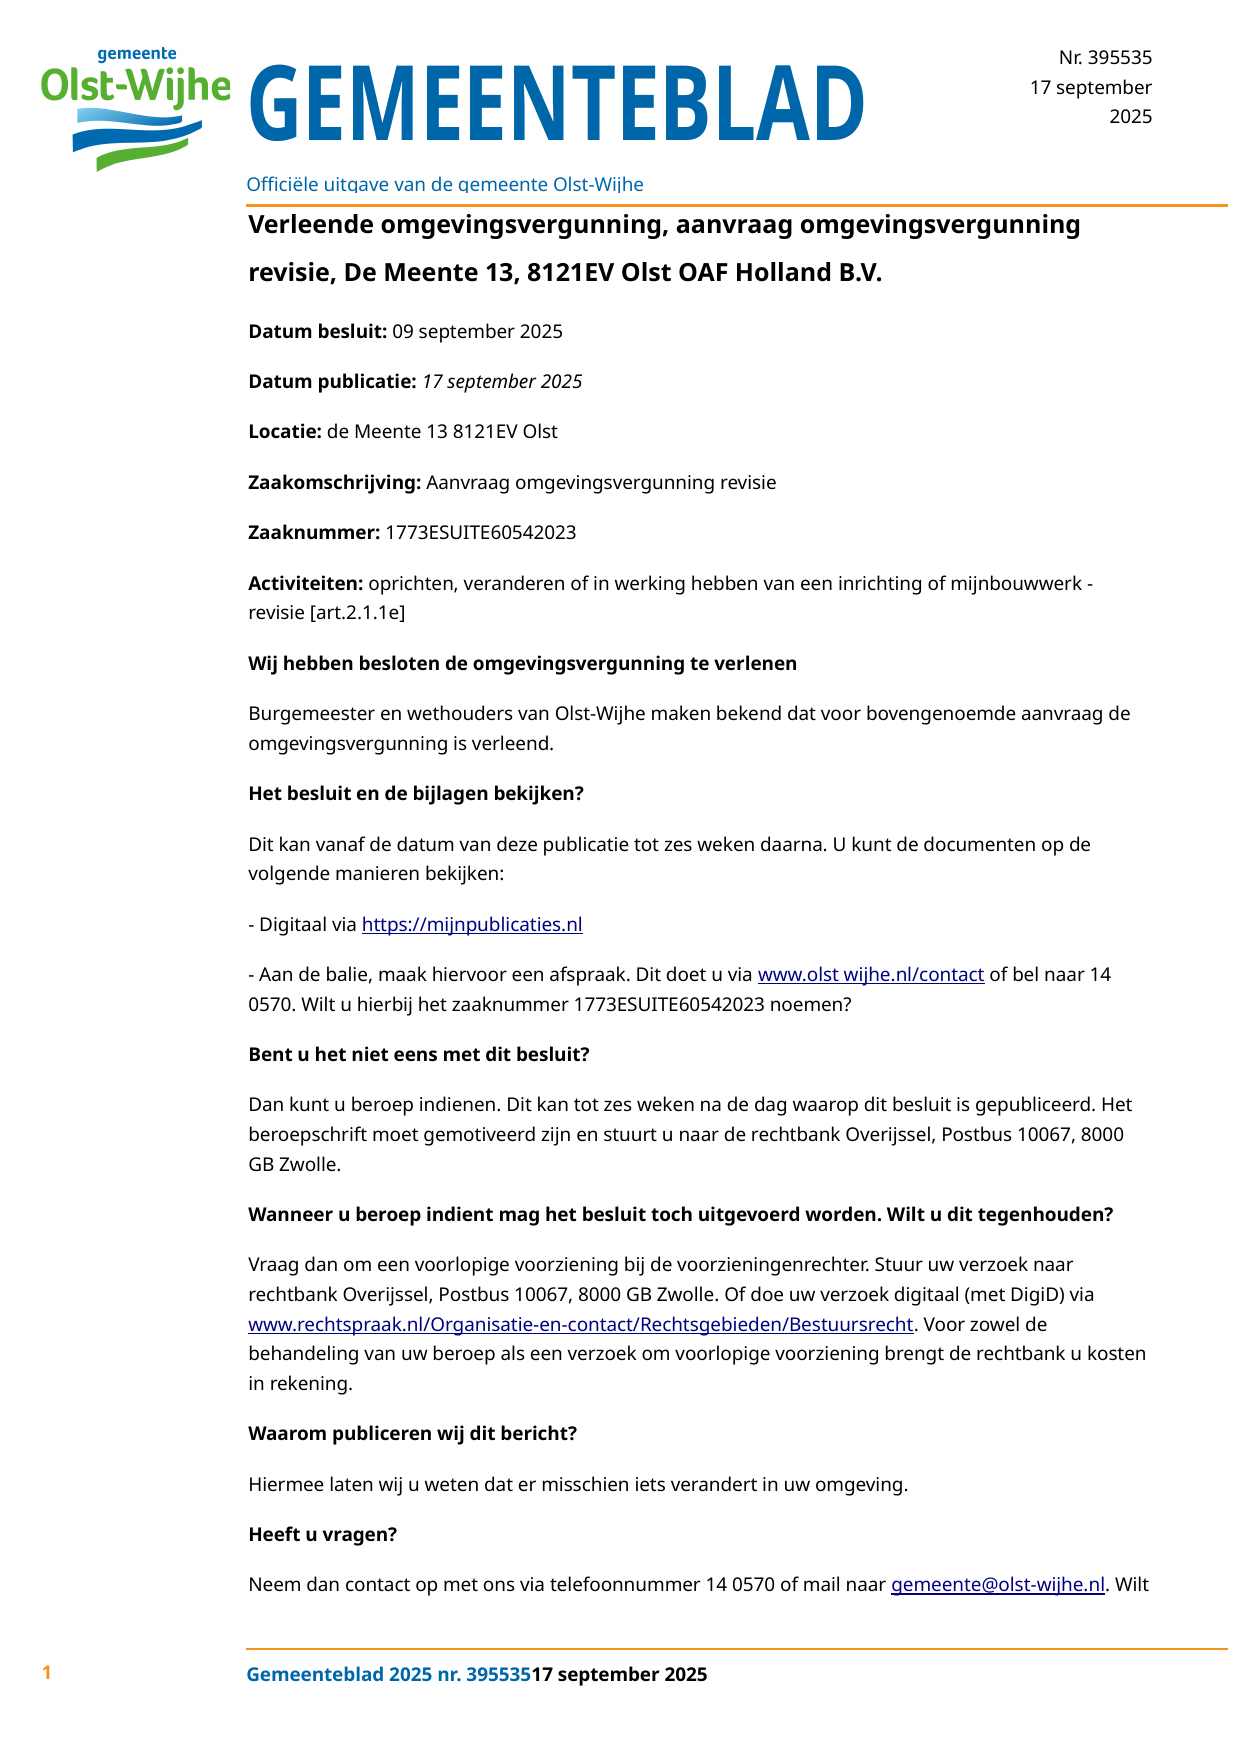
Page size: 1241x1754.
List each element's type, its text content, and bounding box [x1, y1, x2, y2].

text Wanneer u beroep indient mag het besluit toch uitgevoerd worden. Wilt u dit tegenhouden? [248, 1201, 1152, 1227]
text - Digitaal via https://mijnpublicaties.nl [248, 911, 1152, 937]
text Zaakomschrijving: Aanvraag omgevingsvergunning revisie [248, 469, 1152, 495]
text Waarom publiceren wij dit bericht? [248, 1420, 1152, 1446]
text Datum publicatie: 17 september 2025 [248, 368, 1152, 394]
text Het besluit en de bijlagen bekijken? [248, 780, 1152, 806]
text Datum besluit: 09 september 2025 [248, 318, 1152, 344]
text Neem dan contact op met ons via telefoonnummer 14 0570 of mail naar gemeente@olst-wijhe.nl. Wilt [248, 1572, 1152, 1597]
text Dan kunt u beroep indienen. Dit kan tot zes weken na de dag waarop dit besluit is gepubliceerd. Het beroepschrift moet gemotiveerd zijn en stuurt u naar de rechtbank Overijssel, Postbus 10067, 8000 GB Zwolle. [248, 1092, 1152, 1177]
text Heeft u vragen? [248, 1521, 1152, 1547]
text Vraag dan om een voorlopige voorziening bij de voorzieningenrechter. Stuur uw verzoek naar rechtbank Overijssel, Postbus 10067, 8000 GB Zwolle. Of doe uw verzoek digitaal (met DigiD) via www.rechtspraak.nl/Organisatie-en-contact/Rechtsgebieden/Bestuursrecht. Voor zowel de behandeling van uw beroep als een verzoek om voorlopige voorziening brengt de rechtbank u kosten in rekening. [248, 1252, 1152, 1396]
text Bent u het niet eens met dit besluit? [248, 1041, 1152, 1067]
text Burgemeester en wethouders van Olst-Wijhe maken bekend dat voor bovengenoemde aanvraag de omgevingsvergunning is verleend. [248, 700, 1152, 756]
text Activiteiten: oprichten, veranderen of in werking hebben van een inrichting of mijnbouwwerk - revisie [art.2.1.1e] [248, 570, 1152, 625]
text Dit kan vanaf de datum van deze publicatie tot zes weken daarna. U kunt de documenten op de volgende manieren bekijken: [248, 831, 1152, 886]
text Zaaknummer: 1773ESUITE60542023 [248, 519, 1152, 545]
text Verleende omgevingsvergunning, aanvraag omgevingsvergunning revisie, De Meente 13, 8121EV Olst OAF Holland B.V. [248, 207, 1152, 288]
text - Aan de balie, maak hiervoor een afspraak. Dit doet u via www.olst wijhe.nl/contact of bel naar 14 0570. Wilt u hierbij het zaaknummer 1773ESUITE60542023 noemen? [248, 961, 1152, 1017]
text Locatie: de Meente 13 8121EV Olst [248, 419, 1152, 444]
text Wij hebben besloten de omgevingsvergunning te verlenen [248, 650, 1152, 676]
picture [41, 47, 231, 172]
text Hiermee laten wij u weten dat er misschien iets verandert in uw omgeving. [248, 1471, 1152, 1497]
